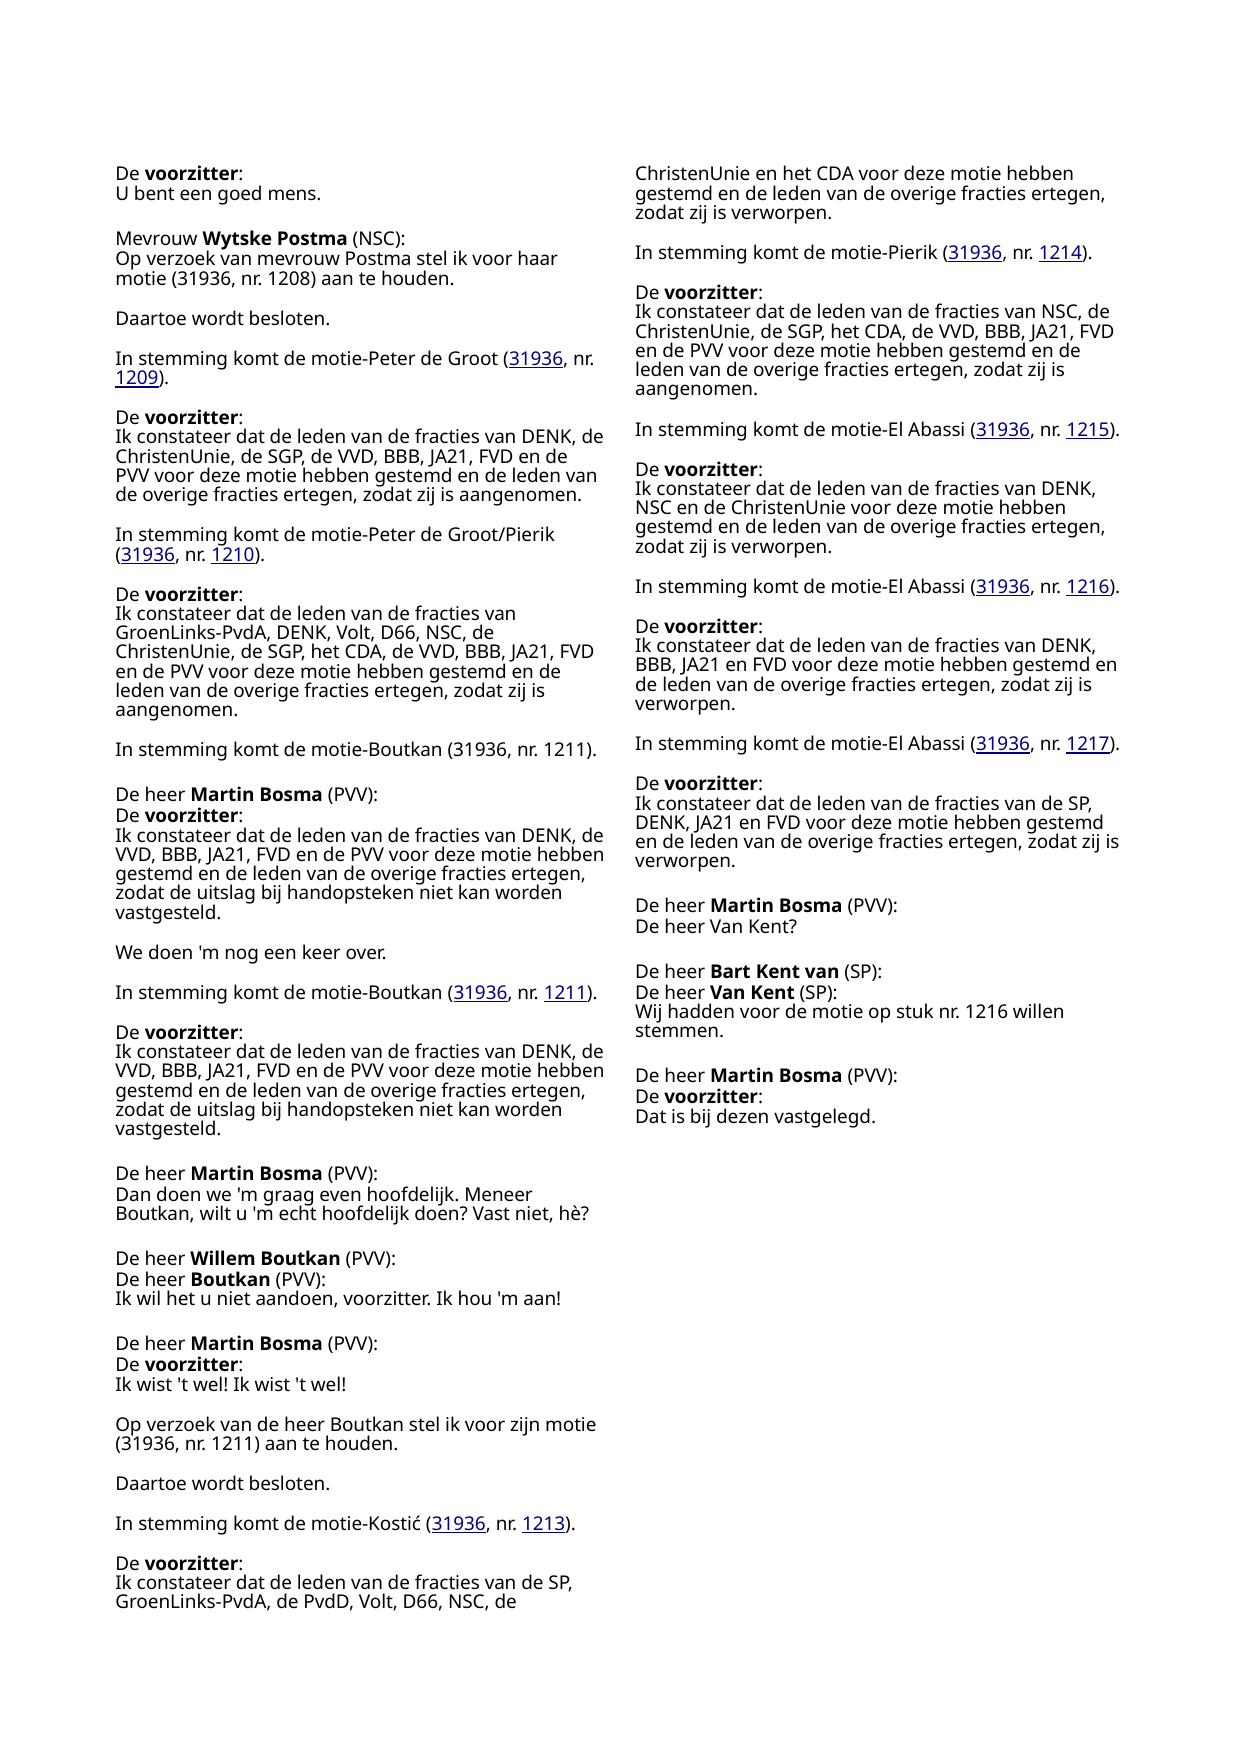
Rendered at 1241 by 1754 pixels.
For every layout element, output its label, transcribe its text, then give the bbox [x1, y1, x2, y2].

text In stemming komt de motie-El Abassi (31936, nr. 1215). [635, 421, 1125, 440]
text De heer Martin Bosma (PVV): [115, 1331, 605, 1356]
text De voorzitter: [635, 1088, 1125, 1108]
text In stemming komt de motie-Peter de Groot/Pierik (31936, nr. 1210). [115, 526, 605, 565]
text Op verzoek van de heer Boutkan stel ik voor zijn motie (31936, nr. 1211) aan te houden. [115, 1416, 605, 1454]
text Wij hadden voor de motie op stuk nr. 1216 willen stemmen. [635, 1003, 1125, 1042]
text ChristenUnie en het CDA voor deze motie hebben gestemd en de leden van de overige fracties ertegen, zodat zij is verworpen. [635, 165, 1125, 223]
text Daartoe wordt besloten. [115, 1475, 605, 1494]
text In stemming komt de motie-Pierik (31936, nr. 1214). [635, 244, 1125, 263]
text De heer Martin Bosma (PVV): [115, 782, 605, 807]
text De voorzitter: [115, 409, 605, 428]
text Ik constateer dat de leden van de fracties van DENK, NSC en de ChristenUnie voor deze motie hebben gestemd en de leden van de overige fracties ertegen, zodat zij is verworpen. [635, 480, 1125, 557]
text In stemming komt de motie-Kostić (31936, nr. 1213). [115, 1515, 605, 1534]
text Ik wist 't wel! Ik wist 't wel! [115, 1376, 605, 1395]
text De voorzitter: [115, 1356, 605, 1376]
text Op verzoek van mevrouw Postma stel ik voor haar motie (31936, nr. 1208) aan te houden. [115, 250, 605, 289]
text De voorzitter: [635, 284, 1125, 303]
text Ik constateer dat de leden van de fracties van NSC, de ChristenUnie, de SGP, het CDA, de VVD, BBB, JA21, FVD en de PVV voor deze motie hebben gestemd en de leden van de overige fracties ertegen, zodat zij is aangenomen. [635, 303, 1125, 400]
text Dat is bij dezen vastgelegd. [635, 1108, 1125, 1127]
text Ik constateer dat de leden van de fracties van de SP, DENK, JA21 en FVD voor deze motie hebben gestemd en de leden van de overige fracties ertegen, zodat zij is verworpen. [635, 794, 1125, 872]
text In stemming komt de motie-El Abassi (31936, nr. 1216). [635, 578, 1125, 597]
text Mevrouw Wytske Postma (NSC): [115, 225, 605, 250]
text De voorzitter: [115, 1555, 605, 1574]
text De voorzitter: [115, 586, 605, 605]
text Daartoe wordt besloten. [115, 310, 605, 329]
text De heer Martin Bosma (PVV): [635, 892, 1125, 918]
text De heer Willem Boutkan (PVV): [115, 1245, 605, 1271]
text De heer Martin Bosma (PVV): [115, 1160, 605, 1186]
text De voorzitter: [115, 807, 605, 827]
text In stemming komt de motie-Boutkan (31936, nr. 1211). [115, 741, 605, 761]
text De heer Bart Kent van (SP): [635, 958, 1125, 984]
text In stemming komt de motie-Peter de Groot (31936, nr. 1209). [115, 350, 605, 388]
text De heer Boutkan (PVV): [115, 1271, 605, 1290]
text De voorzitter: [115, 165, 605, 184]
text Ik constateer dat de leden van de fracties van DENK, de ChristenUnie, de SGP, de VVD, BBB, JA21, FVD en de PVV voor deze motie hebben gestemd en de leden van de overige fracties ertegen, zodat zij is aangenomen. [115, 428, 605, 506]
text In stemming komt de motie-El Abassi (31936, nr. 1217). [635, 735, 1125, 754]
text Ik constateer dat de leden van de fracties van DENK, de VVD, BBB, JA21, FVD en de PVV voor deze motie hebben gestemd en de leden van de overige fracties ertegen, zodat de uitslag bij handopsteken niet kan worden vastgesteld. [115, 1043, 605, 1139]
text De voorzitter: [635, 461, 1125, 480]
text Ik constateer dat de leden van de fracties van de SP, GroenLinks-PvdA, de PvdD, Volt, D66, NSC, de [115, 1574, 605, 1613]
text De voorzitter: [635, 775, 1125, 794]
text De heer Van Kent (SP): [635, 984, 1125, 1003]
text We doen 'm nog een keer over. [115, 944, 605, 963]
text De voorzitter: [115, 1024, 605, 1043]
text U bent een goed mens. [115, 184, 605, 204]
text De heer Van Kent? [635, 918, 1125, 937]
text Ik constateer dat de leden van de fracties van GroenLinks-PvdA, DENK, Volt, D66, NSC, de ChristenUnie, de SGP, het CDA, de VVD, BBB, JA21, FVD en de PVV voor deze motie hebben gestemd en de leden van de overige fracties ertegen, zodat zij is aangenomen. [115, 605, 605, 721]
text Ik constateer dat de leden van de fracties van DENK, BBB, JA21 en FVD voor deze motie hebben gestemd en de leden van de overige fracties ertegen, zodat zij is verworpen. [635, 637, 1125, 714]
text Ik constateer dat de leden van de fracties van DENK, de VVD, BBB, JA21, FVD en de PVV voor deze motie hebben gestemd en de leden van de overige fracties ertegen, zodat de uitslag bij handopsteken niet kan worden vastgesteld. [115, 827, 605, 923]
text Ik wil het u niet aandoen, voorzitter. Ik hou 'm aan! [115, 1290, 605, 1310]
text De heer Martin Bosma (PVV): [635, 1063, 1125, 1088]
text De voorzitter: [635, 618, 1125, 637]
text In stemming komt de motie-Boutkan (31936, nr. 1211). [115, 984, 605, 1003]
text Dan doen we 'm graag even hoofdelijk. Meneer Boutkan, wilt u 'm echt hoofdelijk doen? Vast niet, hè? [115, 1186, 605, 1224]
